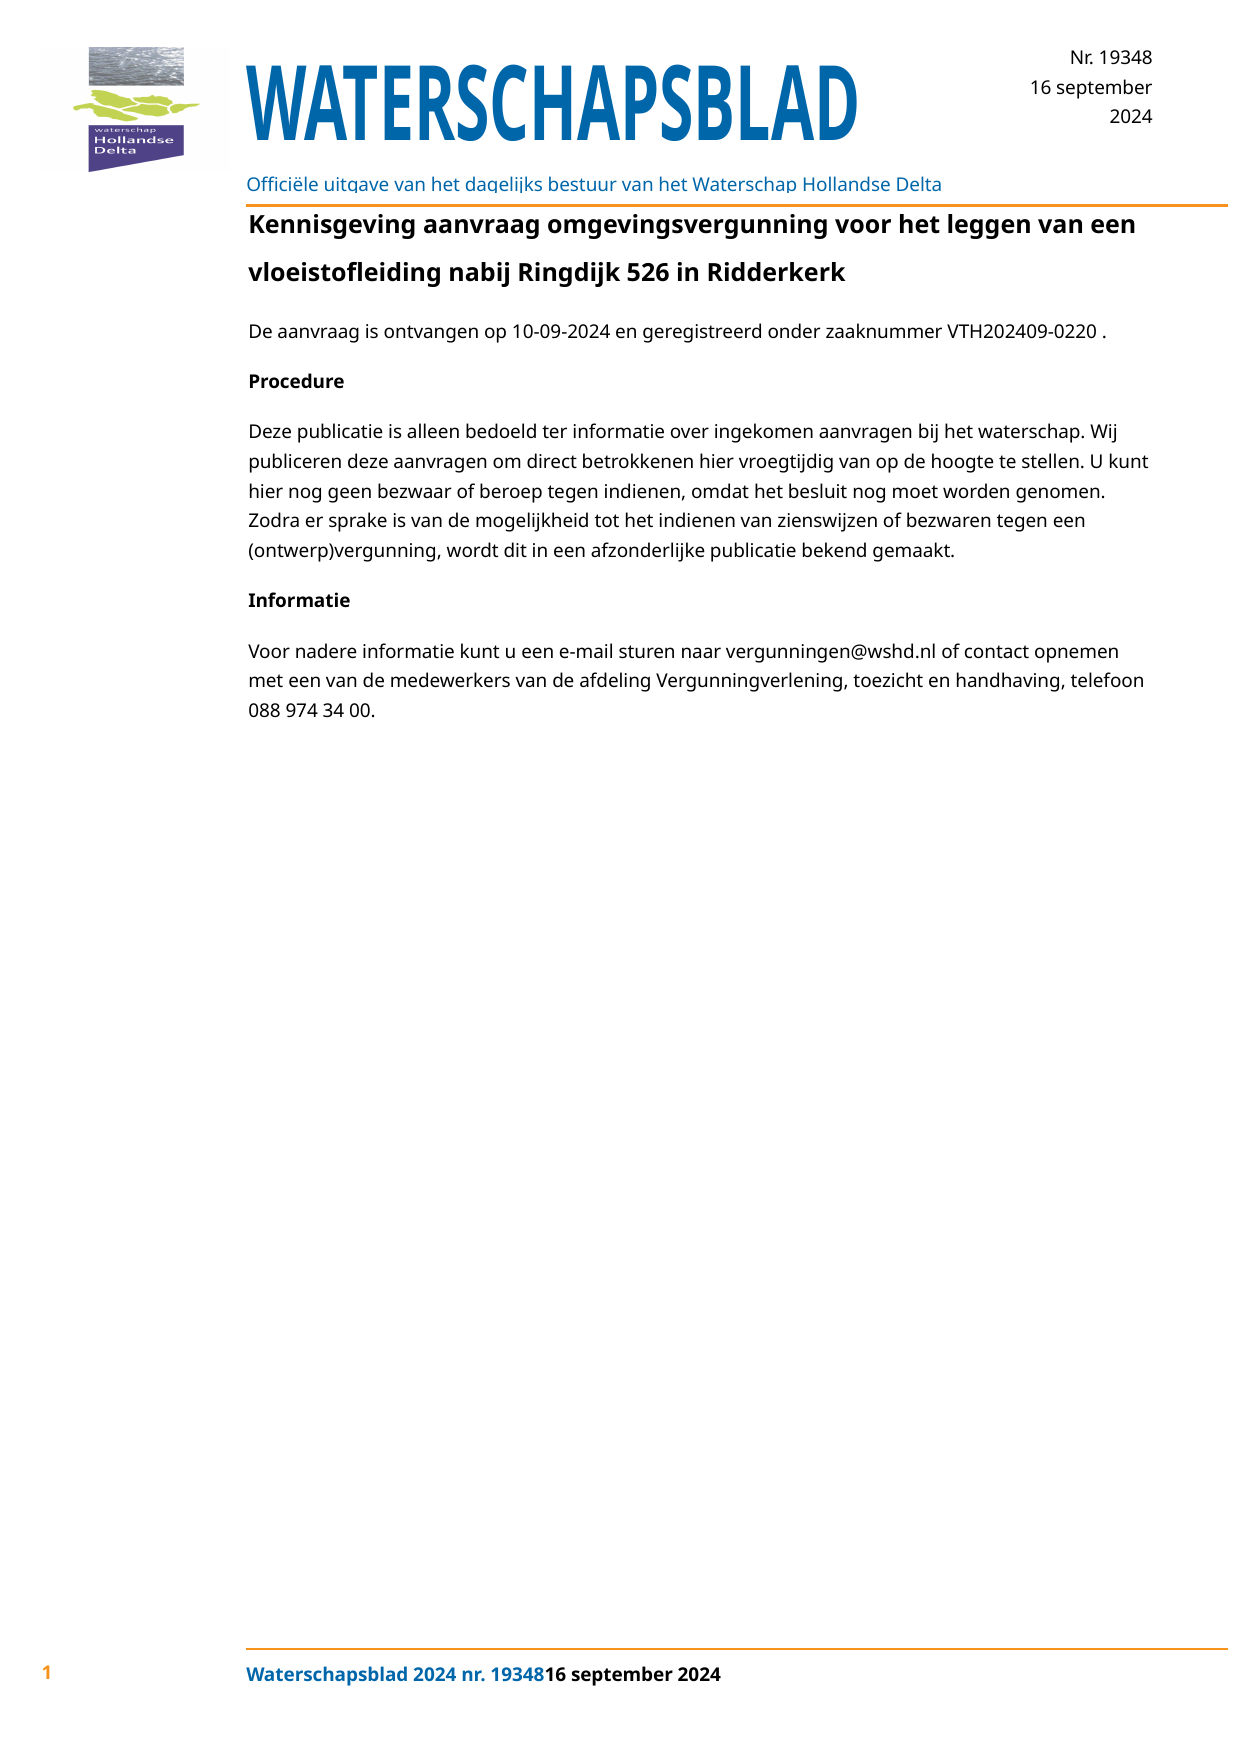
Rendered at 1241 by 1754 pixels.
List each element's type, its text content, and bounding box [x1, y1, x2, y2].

text Procedure [248, 368, 1152, 394]
picture [41, 47, 231, 172]
text Kennisgeving aanvraag omgevingsvergunning voor het leggen van een vloeistofleiding nabij Ringdijk 526 in Ridderkerk [248, 207, 1152, 288]
text Informatie [248, 587, 1152, 613]
text Voor nadere informatie kunt u een e-mail sturen naar vergunningen@wshd.nl of contact opnemen met een van de medewerkers van de afdeling Vergunningverlening, toezicht en handhaving, telefoon 088 974 34 00. [248, 638, 1152, 723]
text Deze publicatie is alleen bedoeld ter informatie over ingekomen aanvragen bij het waterschap. Wij publiceren deze aanvragen om direct betrokkenen hier vroegtijdig van op de hoogte te stellen. U kunt hier nog geen bezwaar of beroep tegen indienen, omdat het besluit nog moet worden genomen. Zodra er sprake is van de mogelijkheid tot het indienen van zienswijzen of bezwaren tegen een (ontwerp)vergunning, wordt dit in een afzonderlijke publicatie bekend gemaakt. [248, 419, 1152, 563]
text De aanvraag is ontvangen op 10-09-2024 en geregistreerd onder zaaknummer VTH202409-0220 . [248, 318, 1152, 344]
